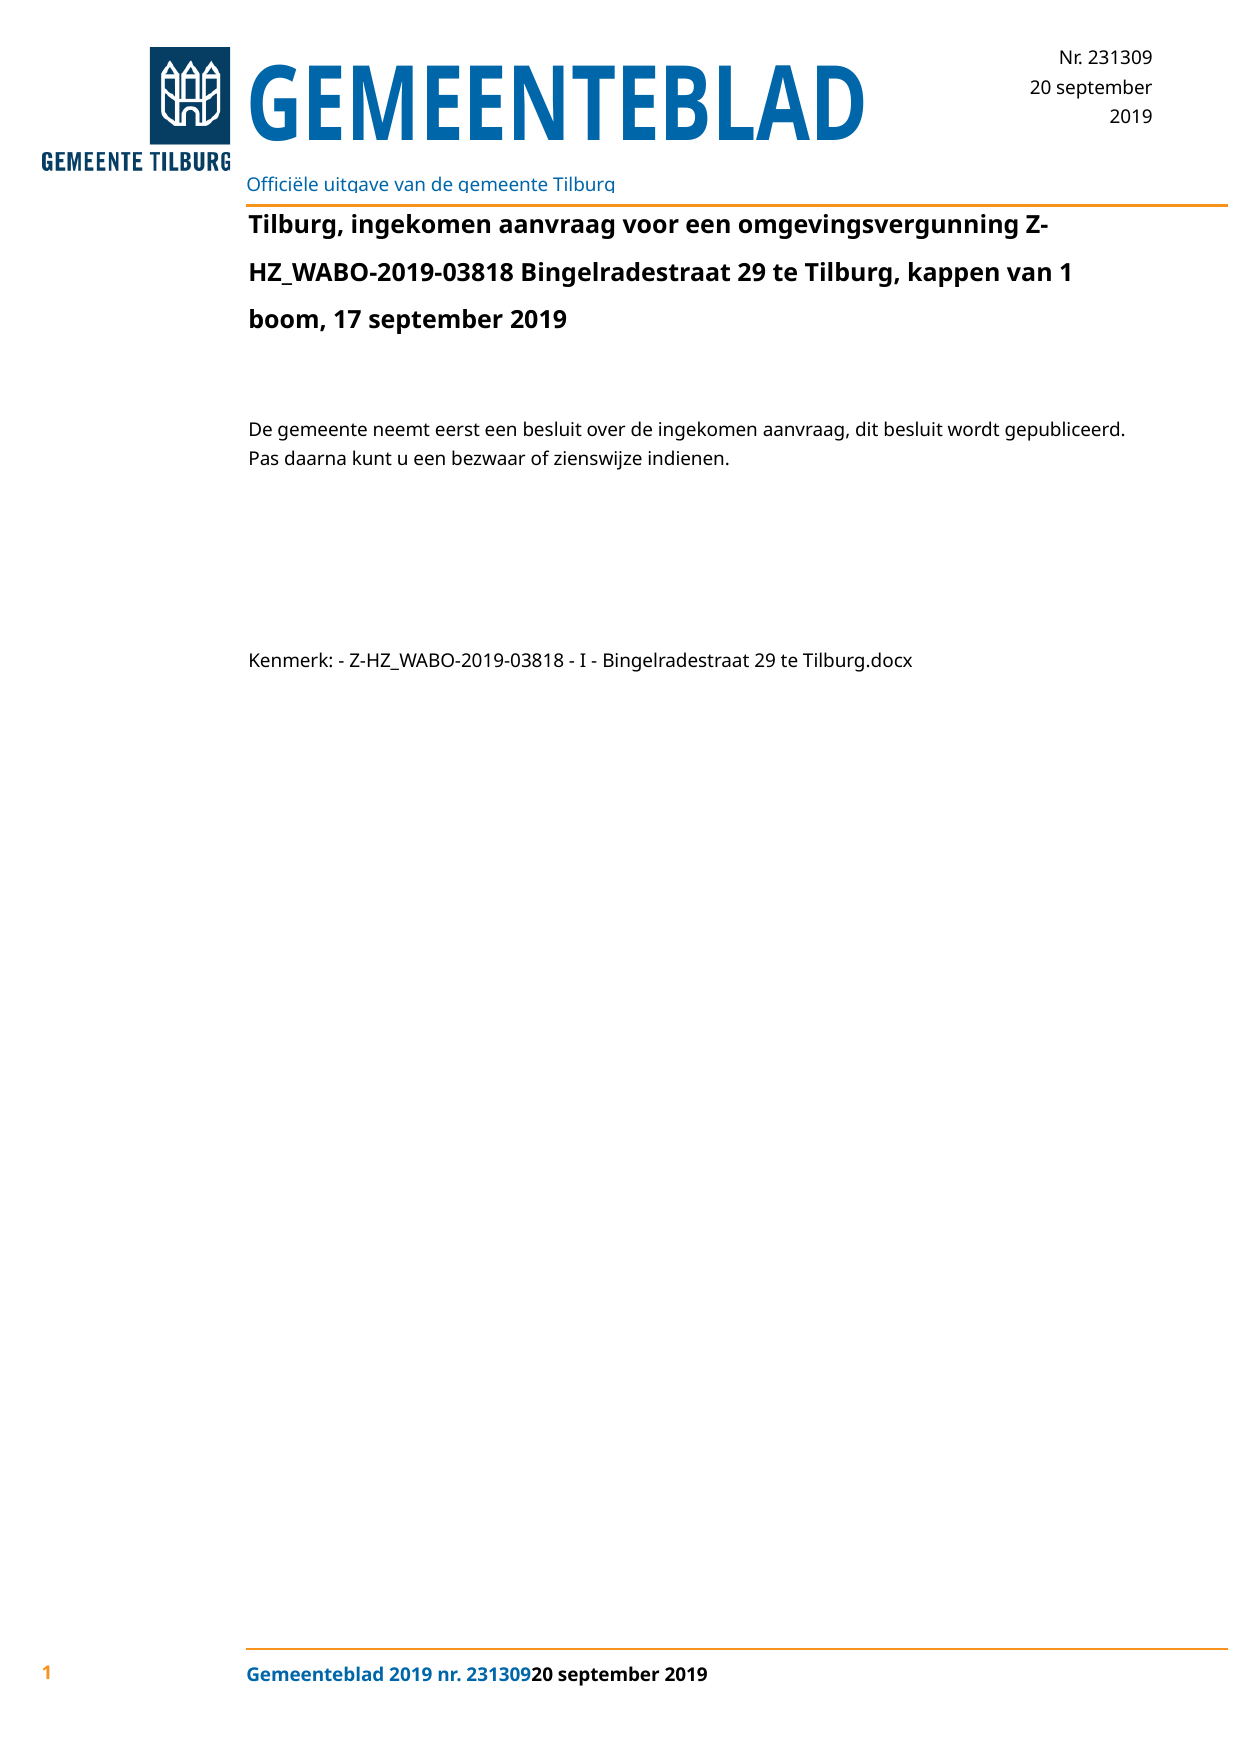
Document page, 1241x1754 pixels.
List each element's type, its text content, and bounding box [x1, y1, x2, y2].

picture [41, 47, 231, 172]
text De gemeente neemt eerst een besluit over de ingekomen aanvraag, dit besluit wordt gepubliceerd. Pas daarna kunt u een bezwaar of zienswijze indienen. [248, 416, 1152, 471]
text Kenmerk: - Z-HZ_WABO-2019-03818 - I - Bingelradestraat 29 te Tilburg.docx [248, 647, 1152, 673]
text Tilburg, ingekomen aanvraag voor een omgevingsvergunning Z-HZ_WABO-2019-03818 Bingelradestraat 29 te Tilburg, kappen van 1 boom, 17 september 2019 [248, 207, 1152, 336]
